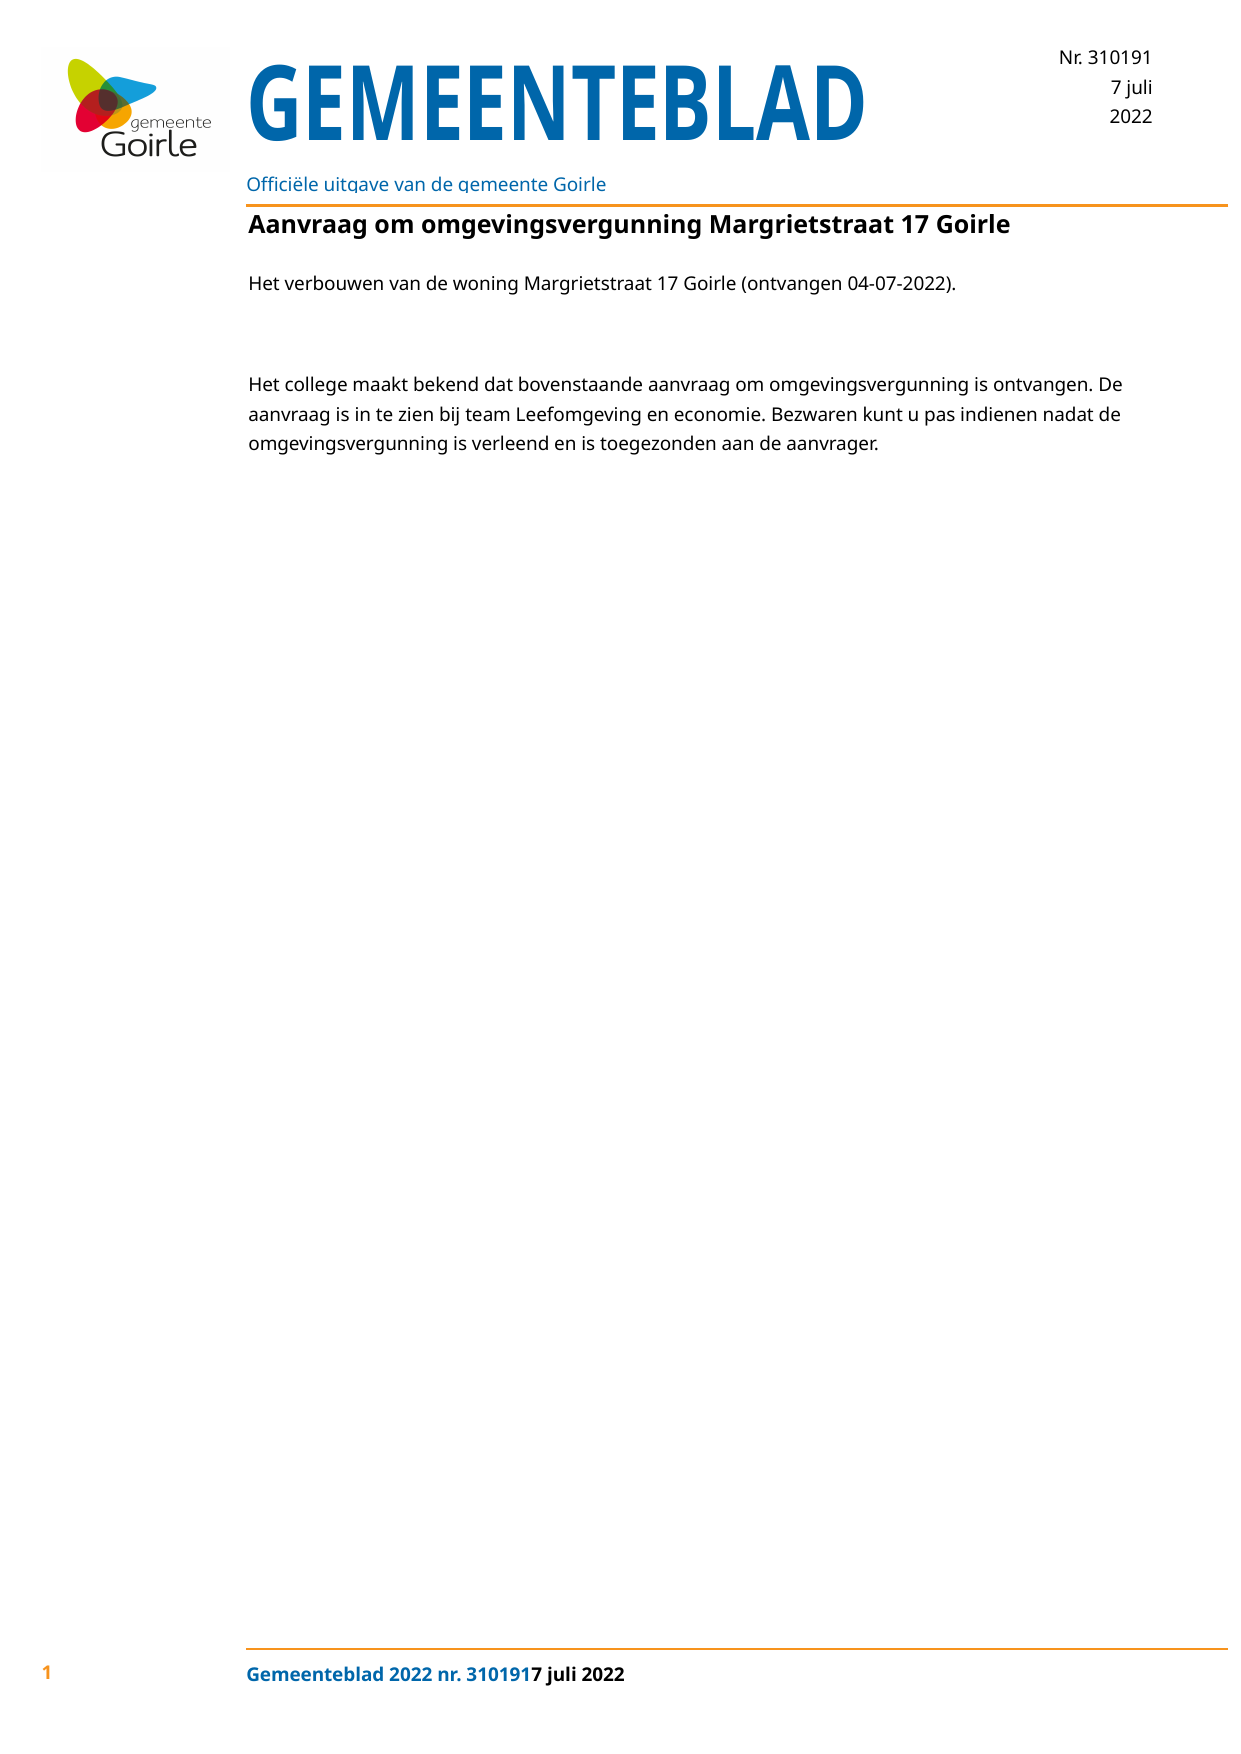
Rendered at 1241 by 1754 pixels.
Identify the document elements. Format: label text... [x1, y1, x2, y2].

text Het verbouwen van de woning Margrietstraat 17 Goirle (ontvangen 04-07-2022). [248, 270, 1152, 296]
text Het college maakt bekend dat bovenstaande aanvraag om omgevingsvergunning is ontvangen. De aanvraag is in te zien bij team Leefomgeving en economie. Bezwaren kunt u pas indienen nadat de omgevingsvergunning is verleend en is toegezonden aan de aanvrager. [248, 371, 1152, 456]
text Aanvraag om omgevingsvergunning Margrietstraat 17 Goirle [248, 207, 1152, 241]
picture [41, 47, 231, 172]
